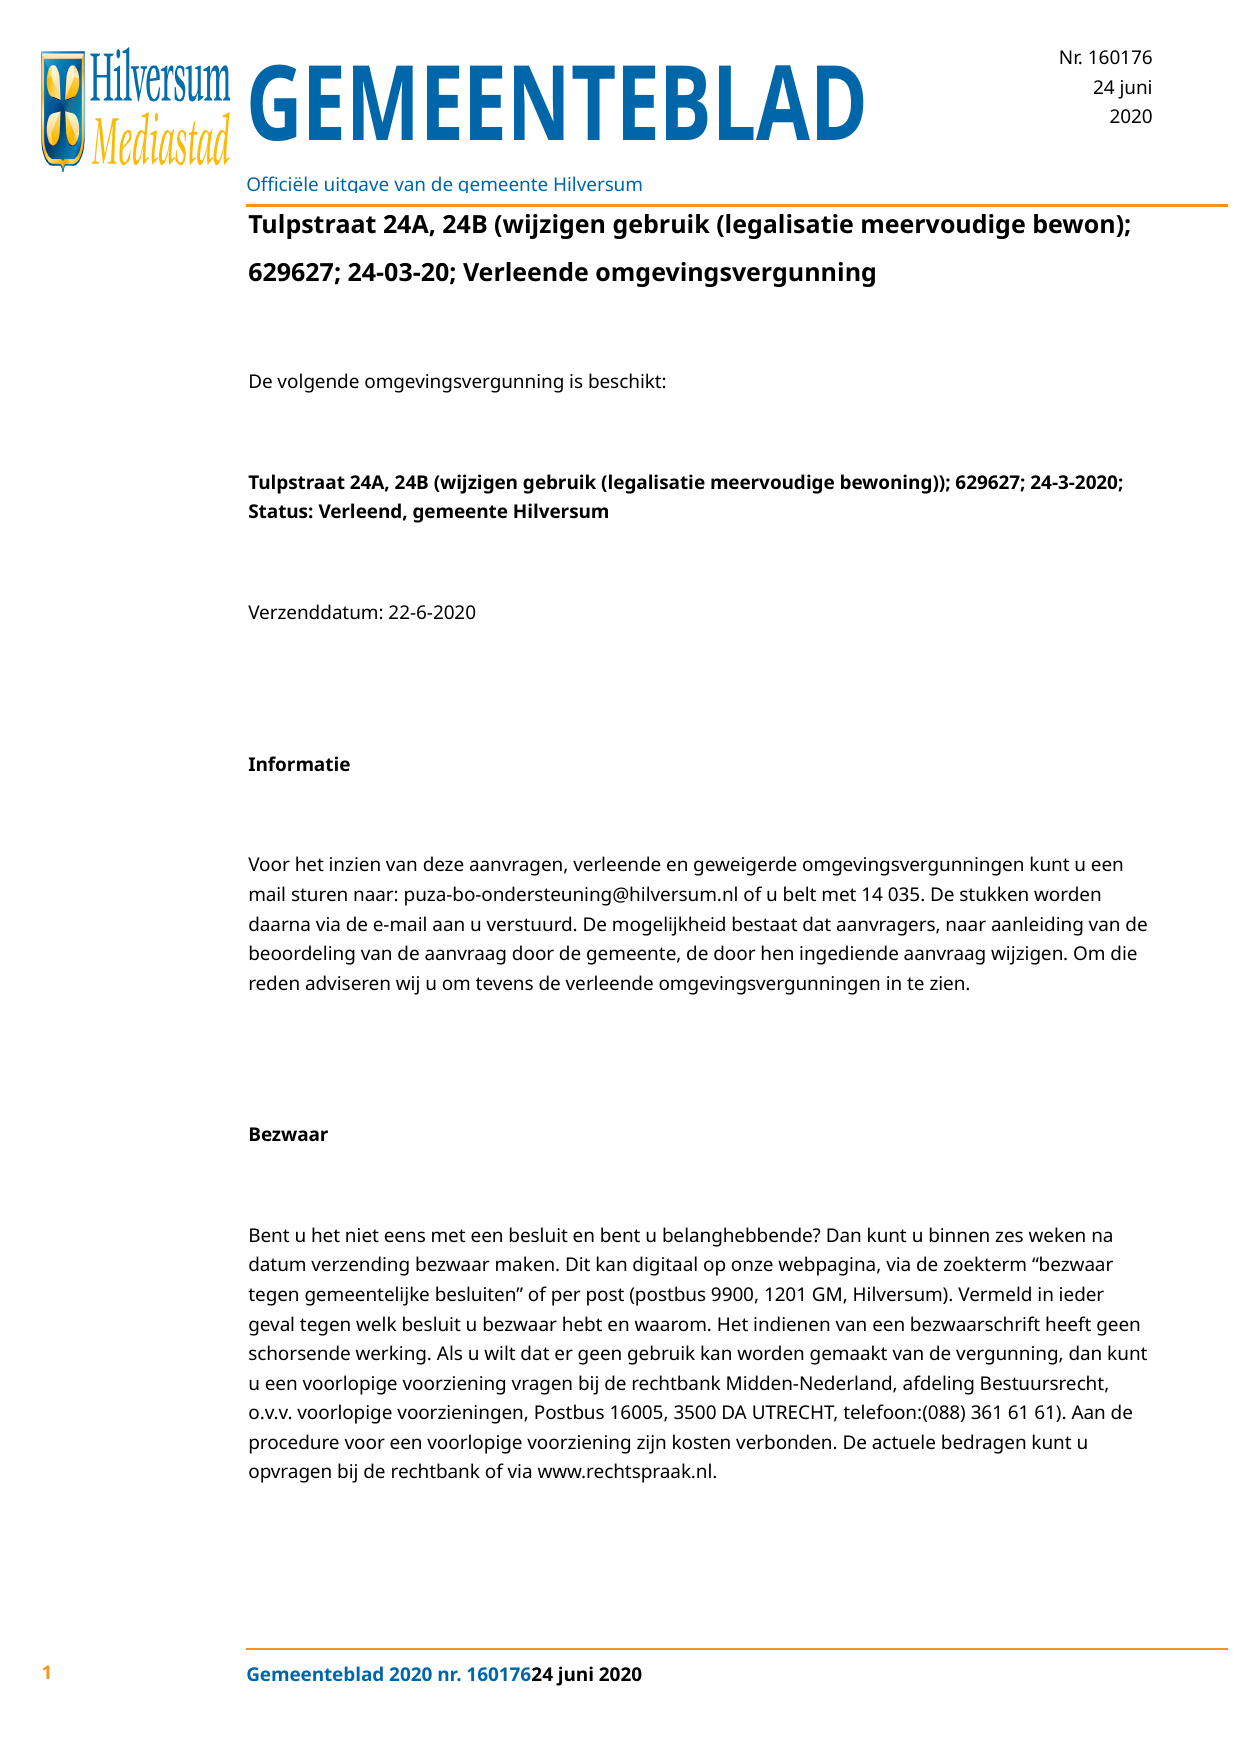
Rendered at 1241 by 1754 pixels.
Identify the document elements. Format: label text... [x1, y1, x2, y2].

picture [41, 47, 231, 172]
text Informatie [248, 751, 1152, 777]
text Voor het inzien van deze aanvragen, verleende en geweigerde omgevingsvergunningen kunt u een mail sturen naar: puza-bo-ondersteuning@hilversum.nl of u belt met 14 035. De stukken worden daarna via de e-mail aan u verstuurd. De mogelijkheid bestaat dat aanvragers, naar aanleiding van de beoordeling van de aanvraag door de gemeente, de door hen ingediende aanvraag wijzigen. Om die reden adviseren wij u om tevens de verleende omgevingsvergunningen in te zien. [248, 852, 1152, 996]
text Bezwaar [248, 1121, 1152, 1147]
text Bent u het niet eens met een besluit en bent u belanghebbende? Dan kunt u binnen zes weken na datum verzending bezwaar maken. Dit kan digitaal op onze webpagina, via de zoekterm “bezwaar tegen gemeentelijke besluiten” of per post (postbus 9900, 1201 GM, Hilversum). Vermeld in ieder geval tegen welk besluit u bezwaar hebt en waarom. Het indienen van een bezwaarschrift heeft geen schorsende werking. Als u wilt dat er geen gebruik kan worden gemaakt van de vergunning, dan kunt u een voorlopige voorziening vragen bij de rechtbank Midden-Nederland, afdeling Bestuursrecht, o.v.v. voorlopige voorzieningen, Postbus 16005, 3500 DA UTRECHT, telefoon:(088) 361 61 61). Aan de procedure voor een voorlopige voorziening zijn kosten verbonden. De actuele bedragen kunt u opvragen bij de rechtbank of via www.rechtspraak.nl. [248, 1222, 1152, 1484]
text Tulpstraat 24A, 24B (wijzigen gebruik (legalisatie meervoudige bewoning)); 629627; 24-3-2020; Status: Verleend, gemeente Hilversum [248, 469, 1152, 524]
text Verzenddatum: 22-6-2020 [248, 599, 1152, 625]
text Tulpstraat 24A, 24B (wijzigen gebruik (legalisatie meervoudige bewon); 629627; 24-03-20; Verleende omgevingsvergunning [248, 207, 1152, 288]
text De volgende omgevingsvergunning is beschikt: [248, 368, 1152, 394]
